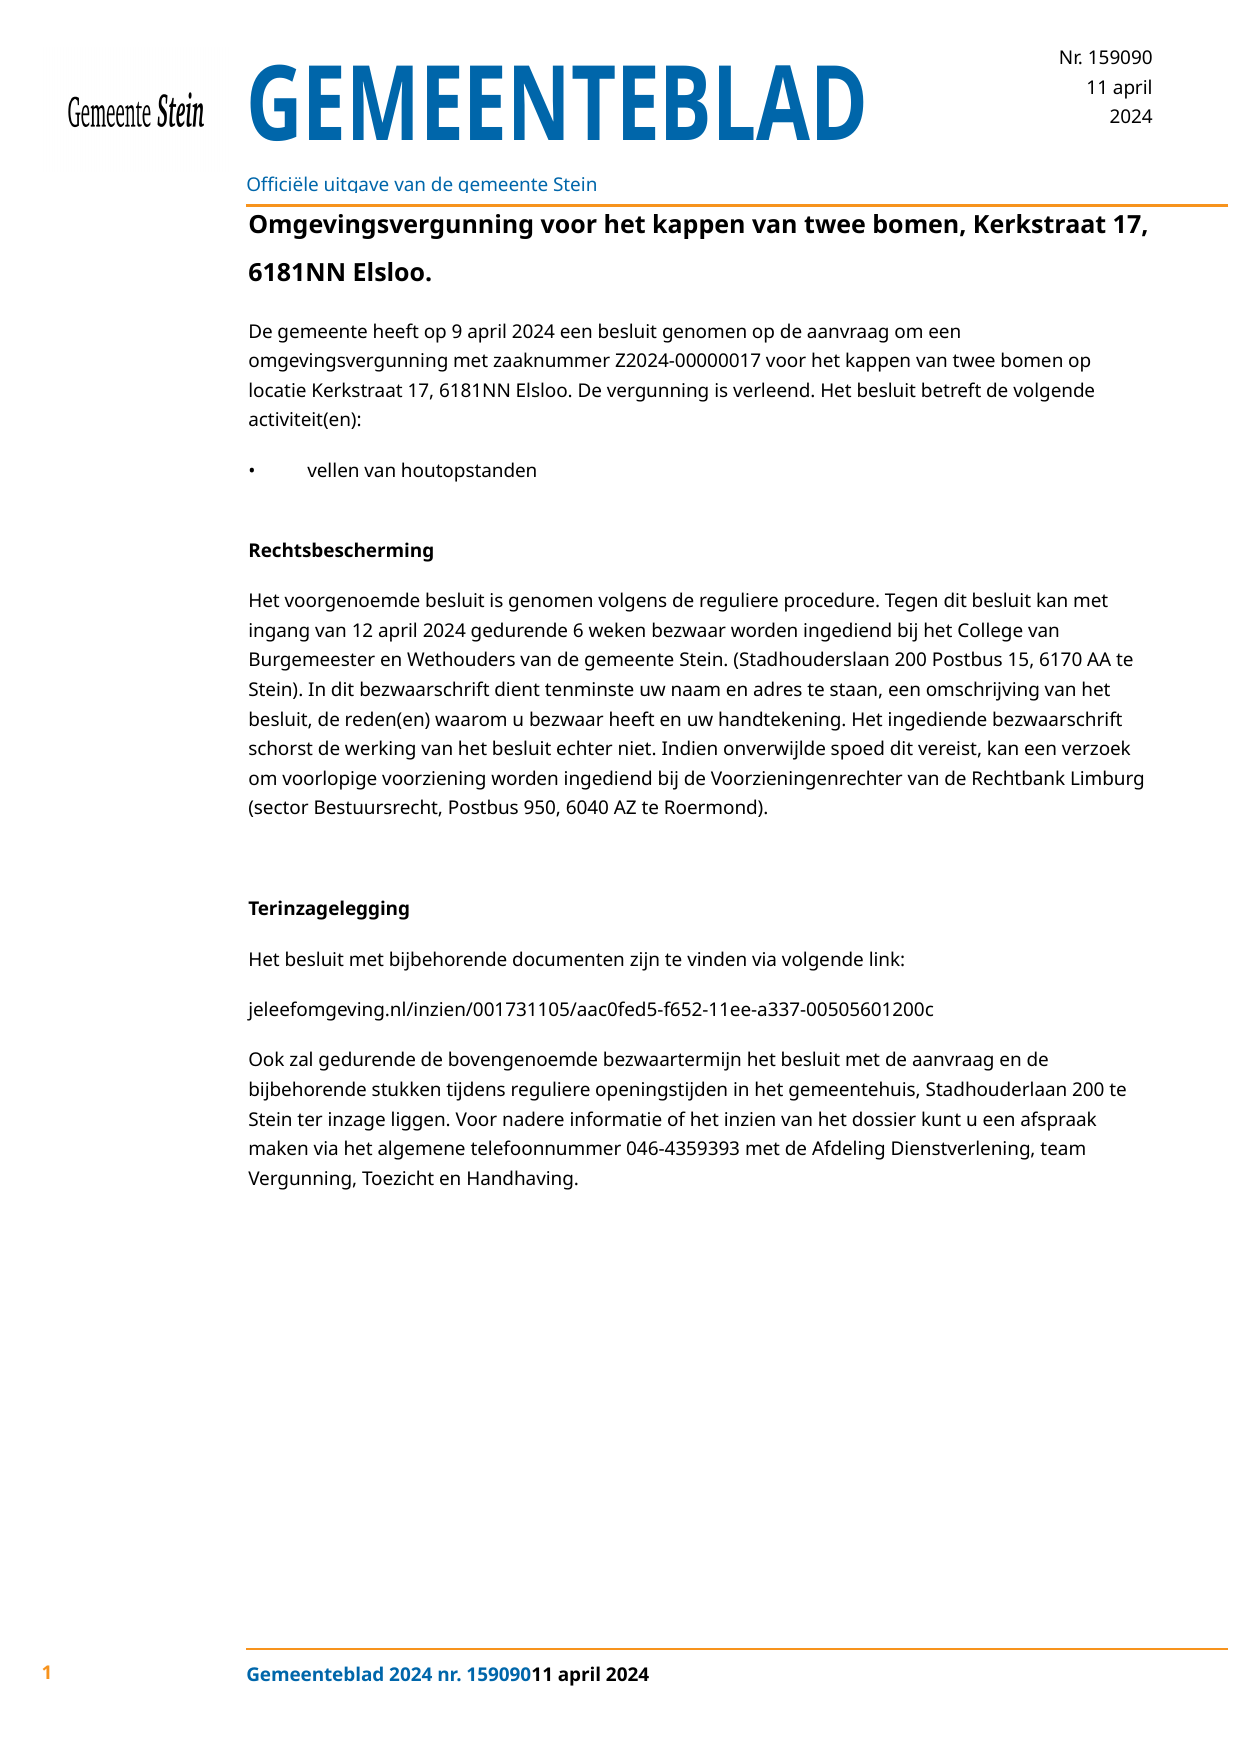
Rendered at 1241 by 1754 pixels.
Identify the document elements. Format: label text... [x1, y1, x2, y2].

text Ook zal gedurende de bovengenoemde bezwaartermijn het besluit met de aanvraag en de bijbehorende stukken tijdens reguliere openingstijden in het gemeentehuis, Stadhouderlaan 200 te Stein ter inzage liggen. Voor nadere informatie of het inzien van het dossier kunt u een afspraak maken via het algemene telefoonnummer 046-4359393 met de Afdeling Dienstverlening, team Vergunning, Toezicht en Handhaving. [248, 1047, 1152, 1191]
text De gemeente heeft op 9 april 2024 een besluit genomen op de aanvraag om een omgevingsvergunning met zaaknummer Z2024-00000017 voor het kappen van twee bomen op locatie Kerkstraat 17, 6181NN Elsloo. De vergunning is verleend. Het besluit betreft de volgende activiteit(en): [248, 318, 1152, 432]
text Het besluit met bijbehorende documenten zijn te vinden via volgende link: [248, 946, 1152, 972]
text Omgevingsvergunning voor het kappen van twee bomen, Kerkstraat 17, 6181NN Elsloo. [248, 207, 1152, 288]
text Rechtsbescherming [248, 537, 1152, 563]
text Het voorgenoemde besluit is genomen volgens de reguliere procedure. Tegen dit besluit kan met ingang van 12 april 2024 gedurende 6 weken bezwaar worden ingediend bij het College van Burgemeester en Wethouders van de gemeente Stein. (Stadhouderslaan 200 Postbus 15, 6170 AA te Stein). In dit bezwaarschrift dient tenminste uw naam en adres te staan, een omschrijving van het besluit, de reden(en) waarom u bezwaar heeft en uw handtekening. Het ingediende bezwaarschrift schorst de werking van het besluit echter niet. Indien onverwijlde spoed dit vereist, kan een verzoek om voorlopige voorziening worden ingediend bij de Voorzieningenrechter van de Rechtbank Limburg (sector Bestuursrecht, Postbus 950, 6040 AZ te Roermond). [248, 587, 1152, 820]
list vellen van houtopstanden [248, 457, 1152, 483]
text jeleefomgeving.nl/inzien/001731105/aac0fed5-f652-11ee-a337-00505601200c [248, 996, 1152, 1022]
picture [41, 47, 231, 172]
text Terinzagelegging [248, 895, 1152, 921]
